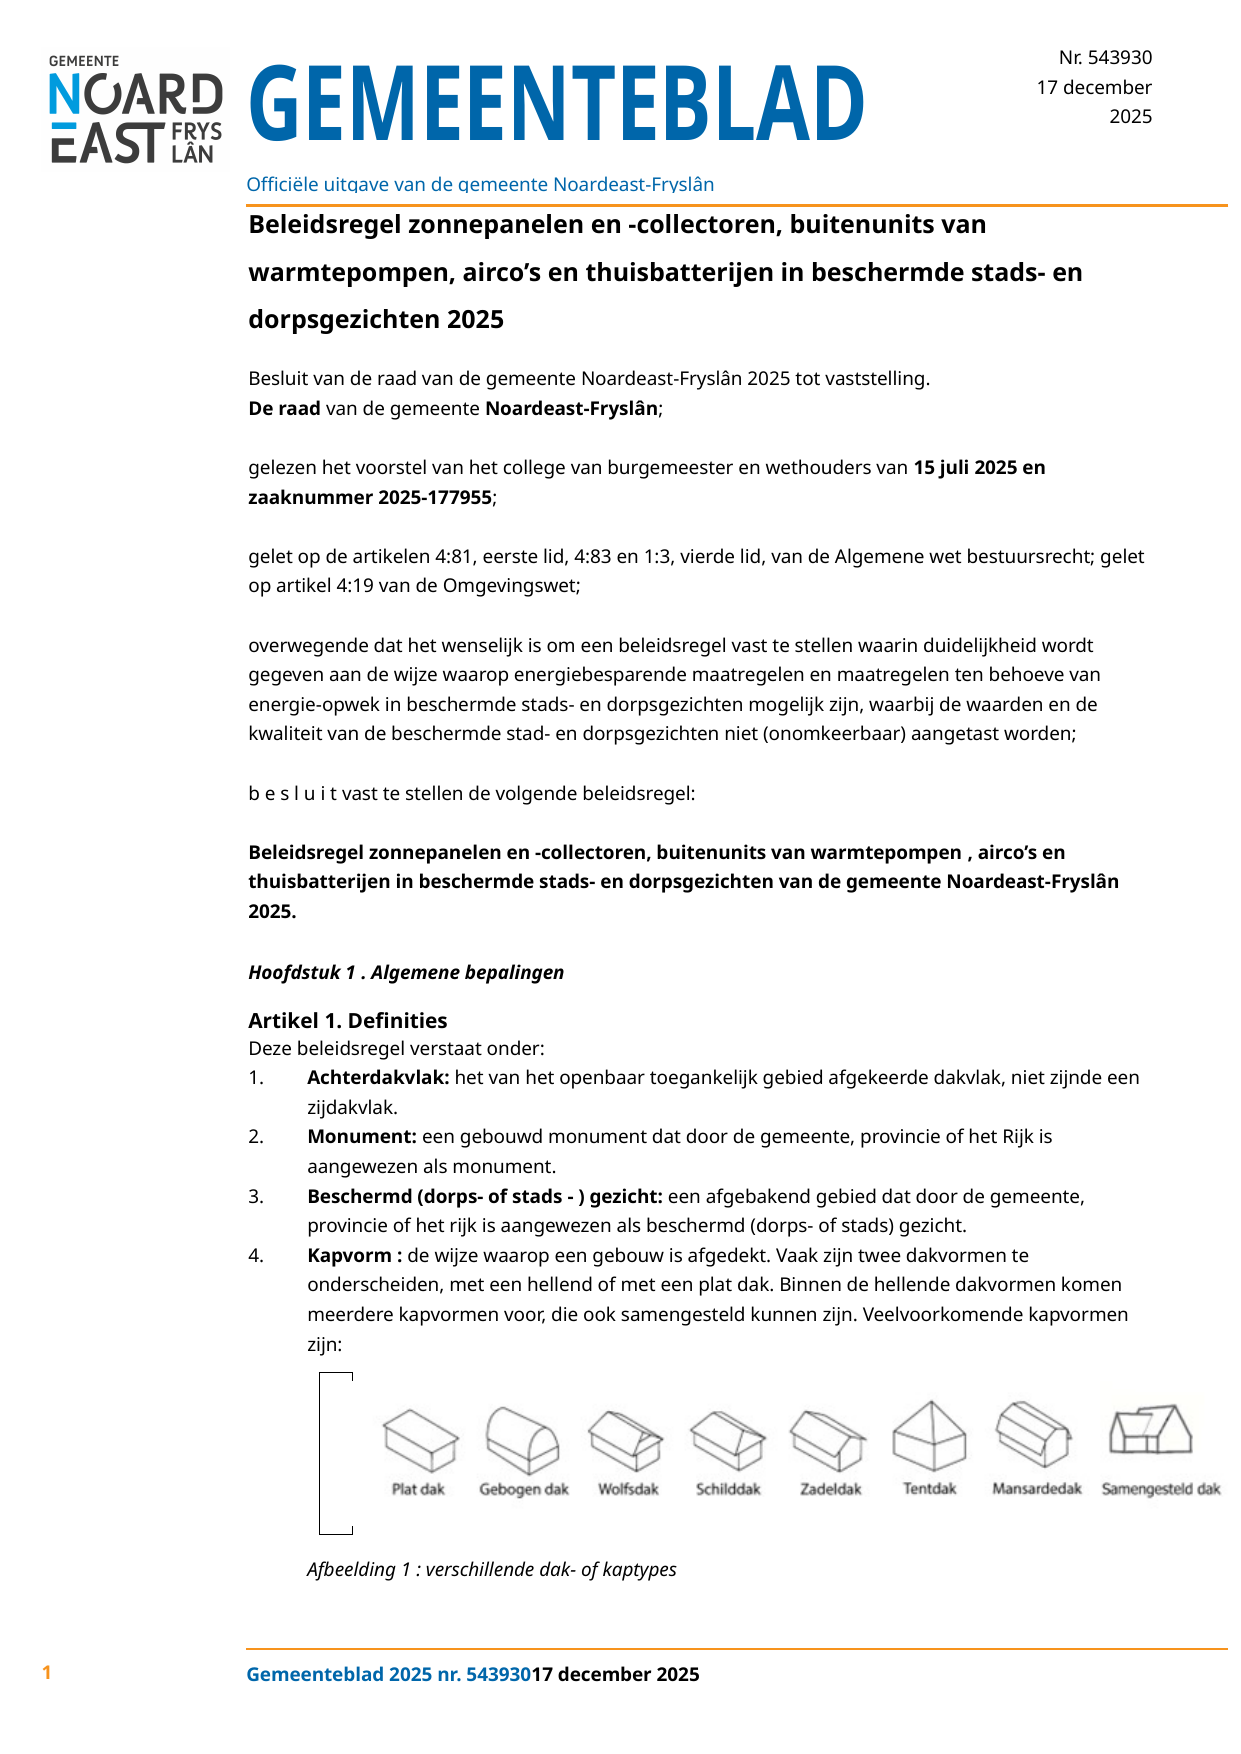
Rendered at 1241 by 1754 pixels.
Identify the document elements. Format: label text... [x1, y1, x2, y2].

text Beleidsregel zonnepanelen en -collectoren, buitenunits van warmtepompen , airco’s en thuisbatterijen in beschermde stads- en dorpsgezichten van de gemeente Noardeast-Fryslân 2025. [248, 839, 1152, 924]
list Beschermd (dorps- of stads - ) gezicht: een afgebakend gebied dat door de gemeente, provincie of het rijk is aangewezen als beschermd (dorps- of stads) gezicht. [248, 1183, 1152, 1238]
text Besluit van de raad van de gemeente Noardeast-Fryslân 2025 tot vaststelling. [248, 366, 1152, 391]
text Deze beleidsregel verstaat onder: [248, 1035, 1152, 1061]
picture [41, 47, 231, 172]
list Monument: een gebouwd monument dat door de gemeente, provincie of het Rijk is aangewezen als monument. [248, 1124, 1152, 1179]
text Beleidsregel zonnepanelen en -collectoren, buitenunits van warmtepompen, airco’s en thuisbatterijen in beschermde stads- en dorpsgezichten 2025 [248, 207, 1152, 336]
picture [327, 1381, 1232, 1526]
list Kapvorm : de wijze waarop een gebouw is afgedekt. Vaak zijn twee dakvormen te onderscheiden, met een hellend of met een plat dak. Binnen de hellende dakvormen komen meerdere kapvormen voor, die ook samengesteld kunnen zijn. Veelvoorkomende kapvormen zijn: [248, 1242, 1152, 1356]
text overwegende dat het wenselijk is om een beleidsregel vast te stellen waarin duidelijkheid wordt gegeven aan de wijze waarop energiebesparende maatregelen en maatregelen ten behoeve van energie-opwek in beschermde stads- en dorpsgezichten mogelijk zijn, waarbij de waarden en de kwaliteit van de beschermde stad- en dorpsgezichten niet (onomkeerbaar) aangetast worden; [248, 632, 1152, 746]
text Artikel 1. Definities [248, 1006, 1152, 1035]
text b e s l u i t vast te stellen de volgende beleidsregel: [248, 780, 1152, 805]
text De raad van de gemeente Noardeast-Fryslân; [248, 395, 1152, 421]
text gelet op de artikelen 4:81, eerste lid, 4:83 en 1:3, vierde lid, van de Algemene wet bestuursrecht; gelet op artikel 4:19 van de Omgevingswet; [248, 543, 1152, 598]
list Afbeelding 1 : verschillende dak- of kaptypes [248, 1556, 1152, 1582]
text Hoofdstuk 1 . Algemene bepalingen [248, 957, 1152, 986]
list Achterdakvlak: het van het openbaar toegankelijk gebied afgekeerde dakvlak, niet zijnde een zijdakvlak. [248, 1064, 1152, 1120]
text gelezen het voorstel van het college van burgemeester en wethouders van 15 juli 2025 en zaaknummer 2025-177955; [248, 454, 1152, 509]
